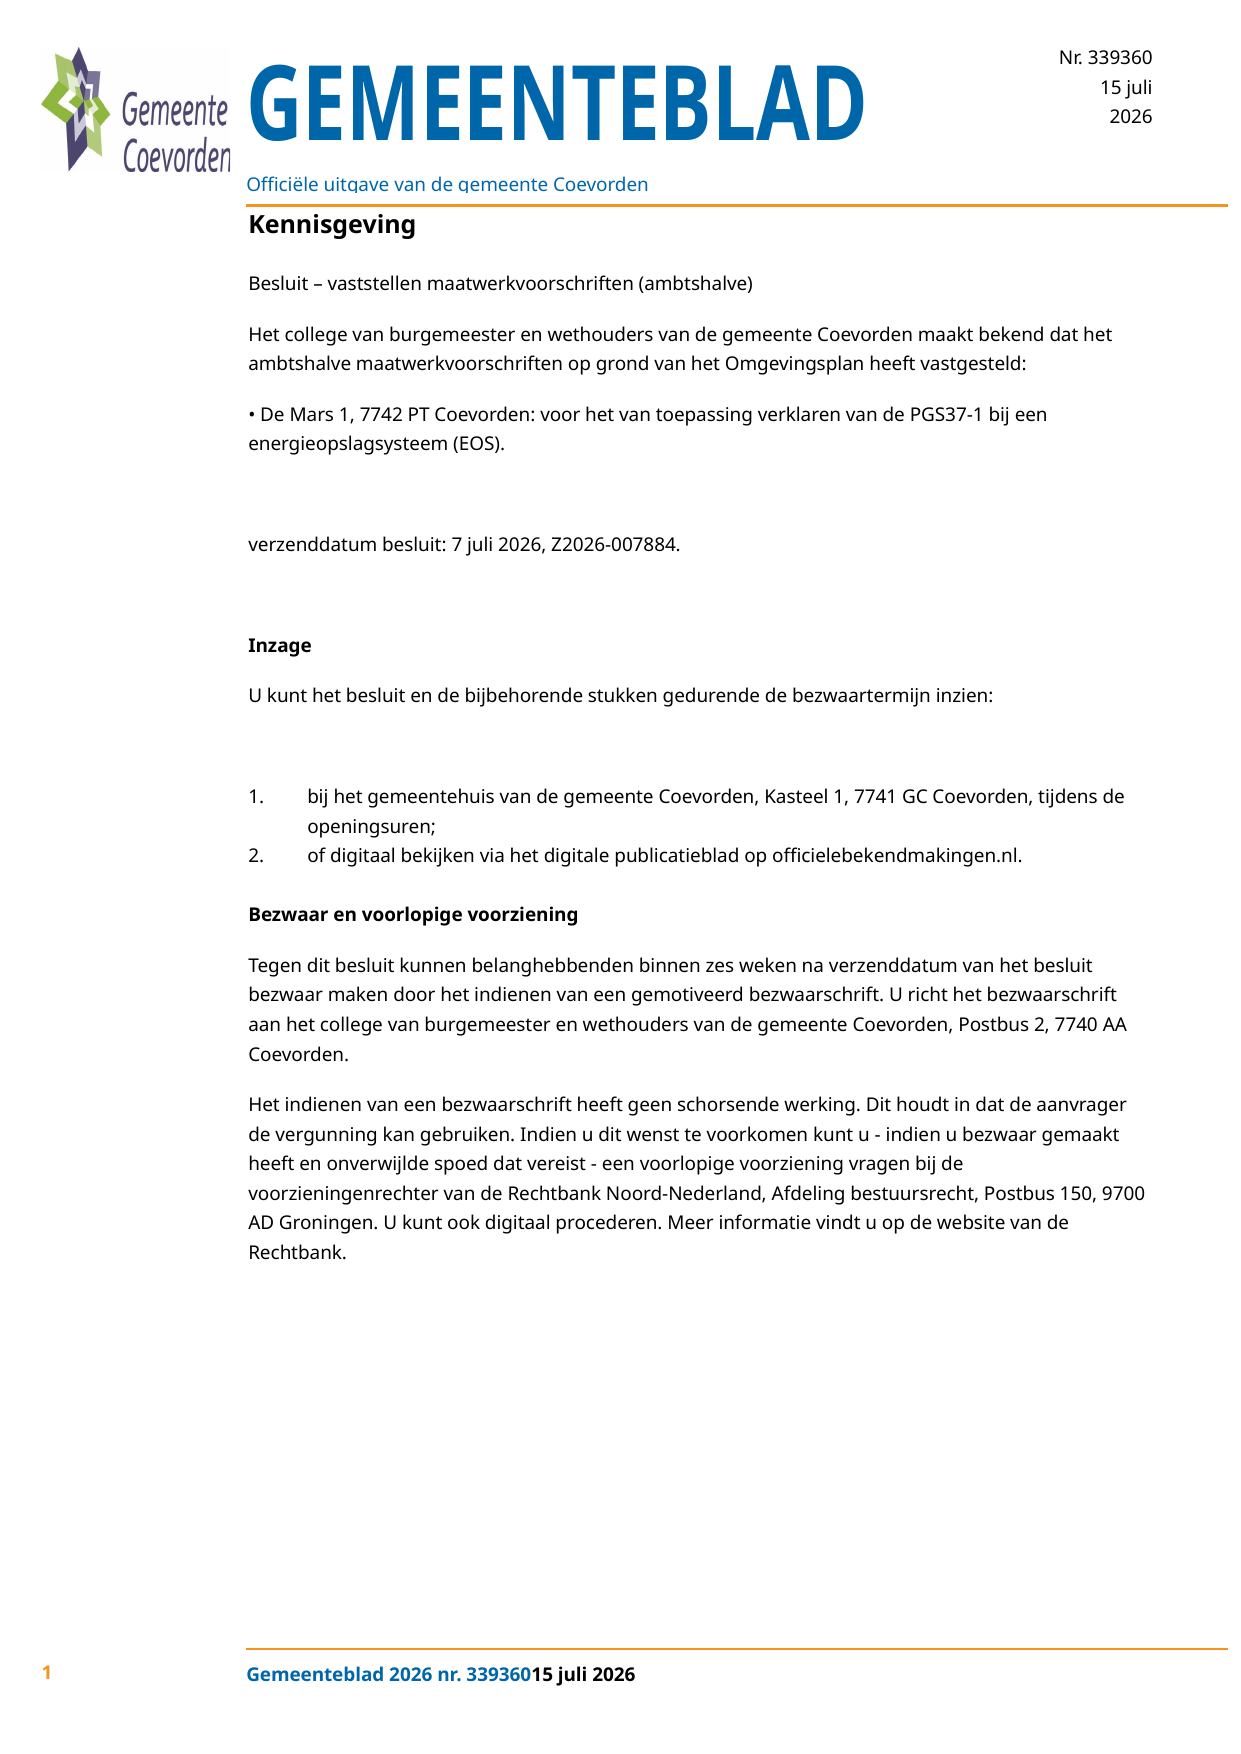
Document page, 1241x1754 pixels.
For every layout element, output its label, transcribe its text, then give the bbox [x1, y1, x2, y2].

text Inzage [248, 632, 1152, 658]
text U kunt het besluit en de bijbehorende stukken gedurende de bezwaartermijn inzien: [248, 682, 1152, 708]
text Besluit – vaststellen maatwerkvoorschriften (ambtshalve) [248, 270, 1152, 296]
text Bezwaar en voorlopige voorziening [248, 902, 1152, 927]
picture [41, 47, 231, 172]
text Kennisgeving [248, 207, 1152, 241]
list bij het gemeentehuis van de gemeente Coevorden, Kasteel 1, 7741 GC Coevorden, tijdens de openingsuren; [248, 783, 1152, 838]
text • De Mars 1, 7742 PT Coevorden: voor het van toepassing verklaren van de PGS37-1 bij een energieopslagsysteem (EOS). [248, 401, 1152, 456]
text Het indienen van een bezwaarschrift heeft geen schorsende werking. Dit houdt in dat de aanvrager de vergunning kan gebruiken. Indien u dit wenst te voorkomen kunt u - indien u bezwaar gemaakt heeft en onverwijlde spoed dat vereist - een voorlopige voorziening vragen bij de voorzieningenrechter van de Rechtbank Noord-Nederland, Afdeling bestuursrecht, Postbus 150, 9700 AD Groningen. U kunt ook digitaal procederen. Meer informatie vindt u op de website van de Rechtbank. [248, 1091, 1152, 1265]
list of digitaal bekijken via het digitale publicatieblad op officielebekendmakingen.nl. [248, 842, 1152, 868]
text Tegen dit besluit kunnen belanghebbenden binnen zes weken na verzenddatum van het besluit bezwaar maken door het indienen van een gemotiveerd bezwaarschrift. U richt het bezwaarschrift aan het college van burgemeester en wethouders van de gemeente Coevorden, Postbus 2, 7740 AA Coevorden. [248, 952, 1152, 1066]
text Het college van burgemeester en wethouders van de gemeente Coevorden maakt bekend dat het ambtshalve maatwerkvoorschriften op grond van het Omgevingsplan heeft vastgesteld: [248, 321, 1152, 376]
text verzenddatum besluit: 7 juli 2026, Z2026-007884. [248, 531, 1152, 557]
